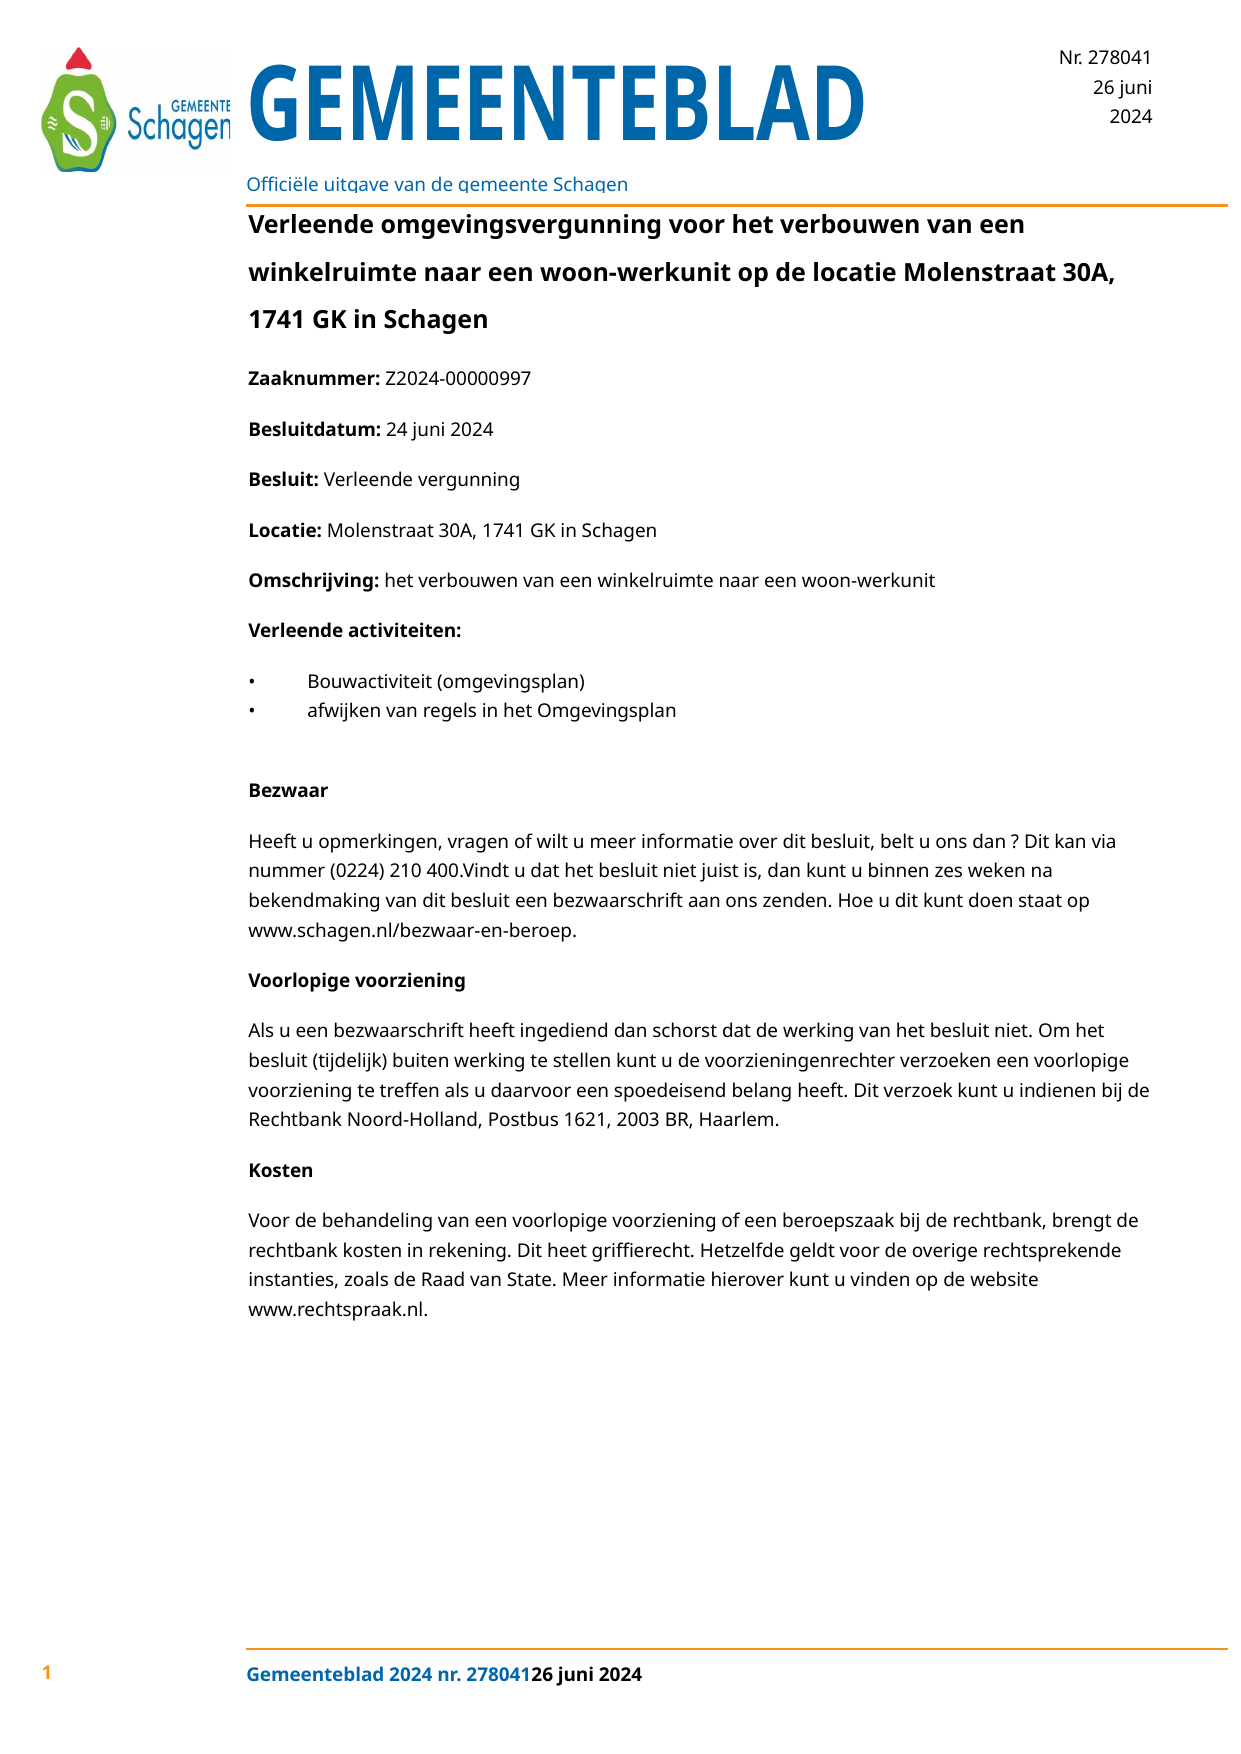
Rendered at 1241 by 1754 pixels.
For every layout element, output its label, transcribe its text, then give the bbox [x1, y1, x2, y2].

text Als u een bezwaarschrift heeft ingediend dan schorst dat de werking van het besluit niet. Om het besluit (tijdelijk) buiten werking te stellen kunt u de voorzieningenrechter verzoeken een voorlopige voorziening te treffen als u daarvoor een spoedeisend belang heeft. Dit verzoek kunt u indienen bij de Rechtbank Noord-Holland, Postbus 1621, 2003 BR, Haarlem. [248, 1018, 1152, 1132]
list afwijken van regels in het Omgevingsplan [248, 698, 1152, 723]
text Omschrijving: het verbouwen van een winkelruimte naar een woon-werkunit [248, 567, 1152, 593]
text Verleende activiteiten: [248, 618, 1152, 643]
text Voorlopige voorziening [248, 967, 1152, 993]
text Verleende omgevingsvergunning voor het verbouwen van een winkelruimte naar een woon-werkunit op de locatie Molenstraat 30A, 1741 GK in Schagen [248, 207, 1152, 336]
text Besluitdatum: 24 juni 2024 [248, 416, 1152, 442]
text Besluit: Verleende vergunning [248, 466, 1152, 492]
list Bouwactiviteit (omgevingsplan) [248, 668, 1152, 694]
text Kosten [248, 1157, 1152, 1182]
text Heeft u opmerkingen, vragen of wilt u meer informatie over dit besluit, belt u ons dan ? Dit kan via nummer (0224) 210 400.Vindt u dat het besluit niet juist is, dan kunt u binnen zes weken na bekendmaking van dit besluit een bezwaarschrift aan ons zenden. Hoe u dit kunt doen staat op www.schagen.nl/bezwaar-en-beroep. [248, 828, 1152, 942]
text Voor de behandeling van een voorlopige voorziening of een beroepszaak bij de rechtbank, brengt de rechtbank kosten in rekening. Dit heet griffierecht. Hetzelfde geldt voor de overige rechtsprekende instanties, zoals de Raad van State. Meer informatie hierover kunt u vinden op de website www.rechtspraak.nl. [248, 1207, 1152, 1322]
text Zaaknummer: Z2024-00000997 [248, 366, 1152, 391]
picture [41, 47, 231, 172]
text Locatie: Molenstraat 30A, 1741 GK in Schagen [248, 517, 1152, 542]
text Bezwaar [248, 778, 1152, 803]
